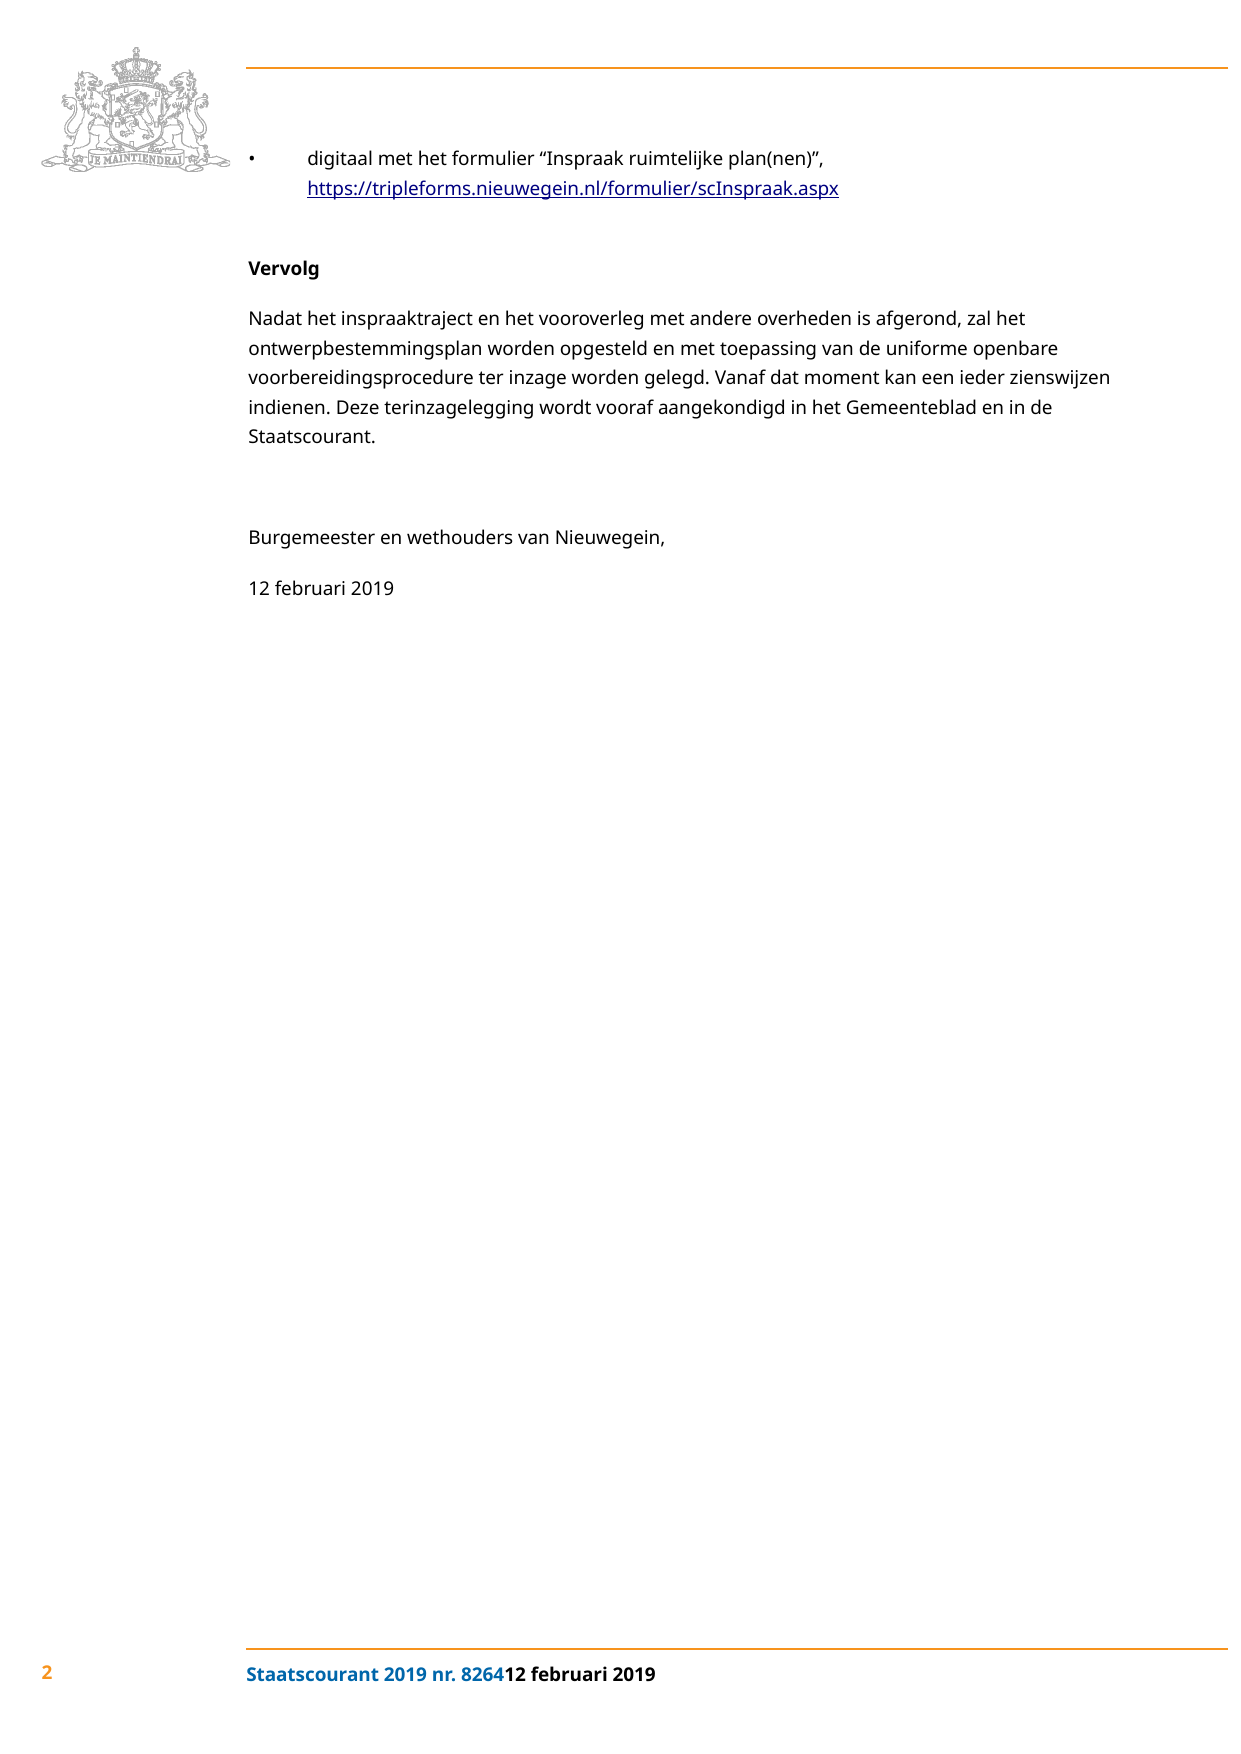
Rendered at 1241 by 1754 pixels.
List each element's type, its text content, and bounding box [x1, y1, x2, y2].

text Nadat het inspraaktraject en het vooroverleg met andere overheden is afgerond, zal het ontwerpbestemmingsplan worden opgesteld en met toepassing van de uniforme openbare voorbereidingsprocedure ter inzage worden gelegd. Vanaf dat moment kan een ieder zienswijzen indienen. Deze terinzagelegging wordt vooraf aangekondigd in het Gemeenteblad en in de Staatscourant. [248, 305, 1152, 449]
text Vervolg [248, 255, 1152, 281]
text Burgemeester en wethouders van Nieuwegein, [248, 524, 1152, 550]
list digitaal met het formulier “Inspraak ruimtelijke plan(nen)”, https://tripleforms.nieuwegein.nl/formulier/scInspraak.aspx [248, 145, 1152, 201]
text 12 februari 2019 [248, 575, 1152, 601]
picture [41, 47, 231, 172]
